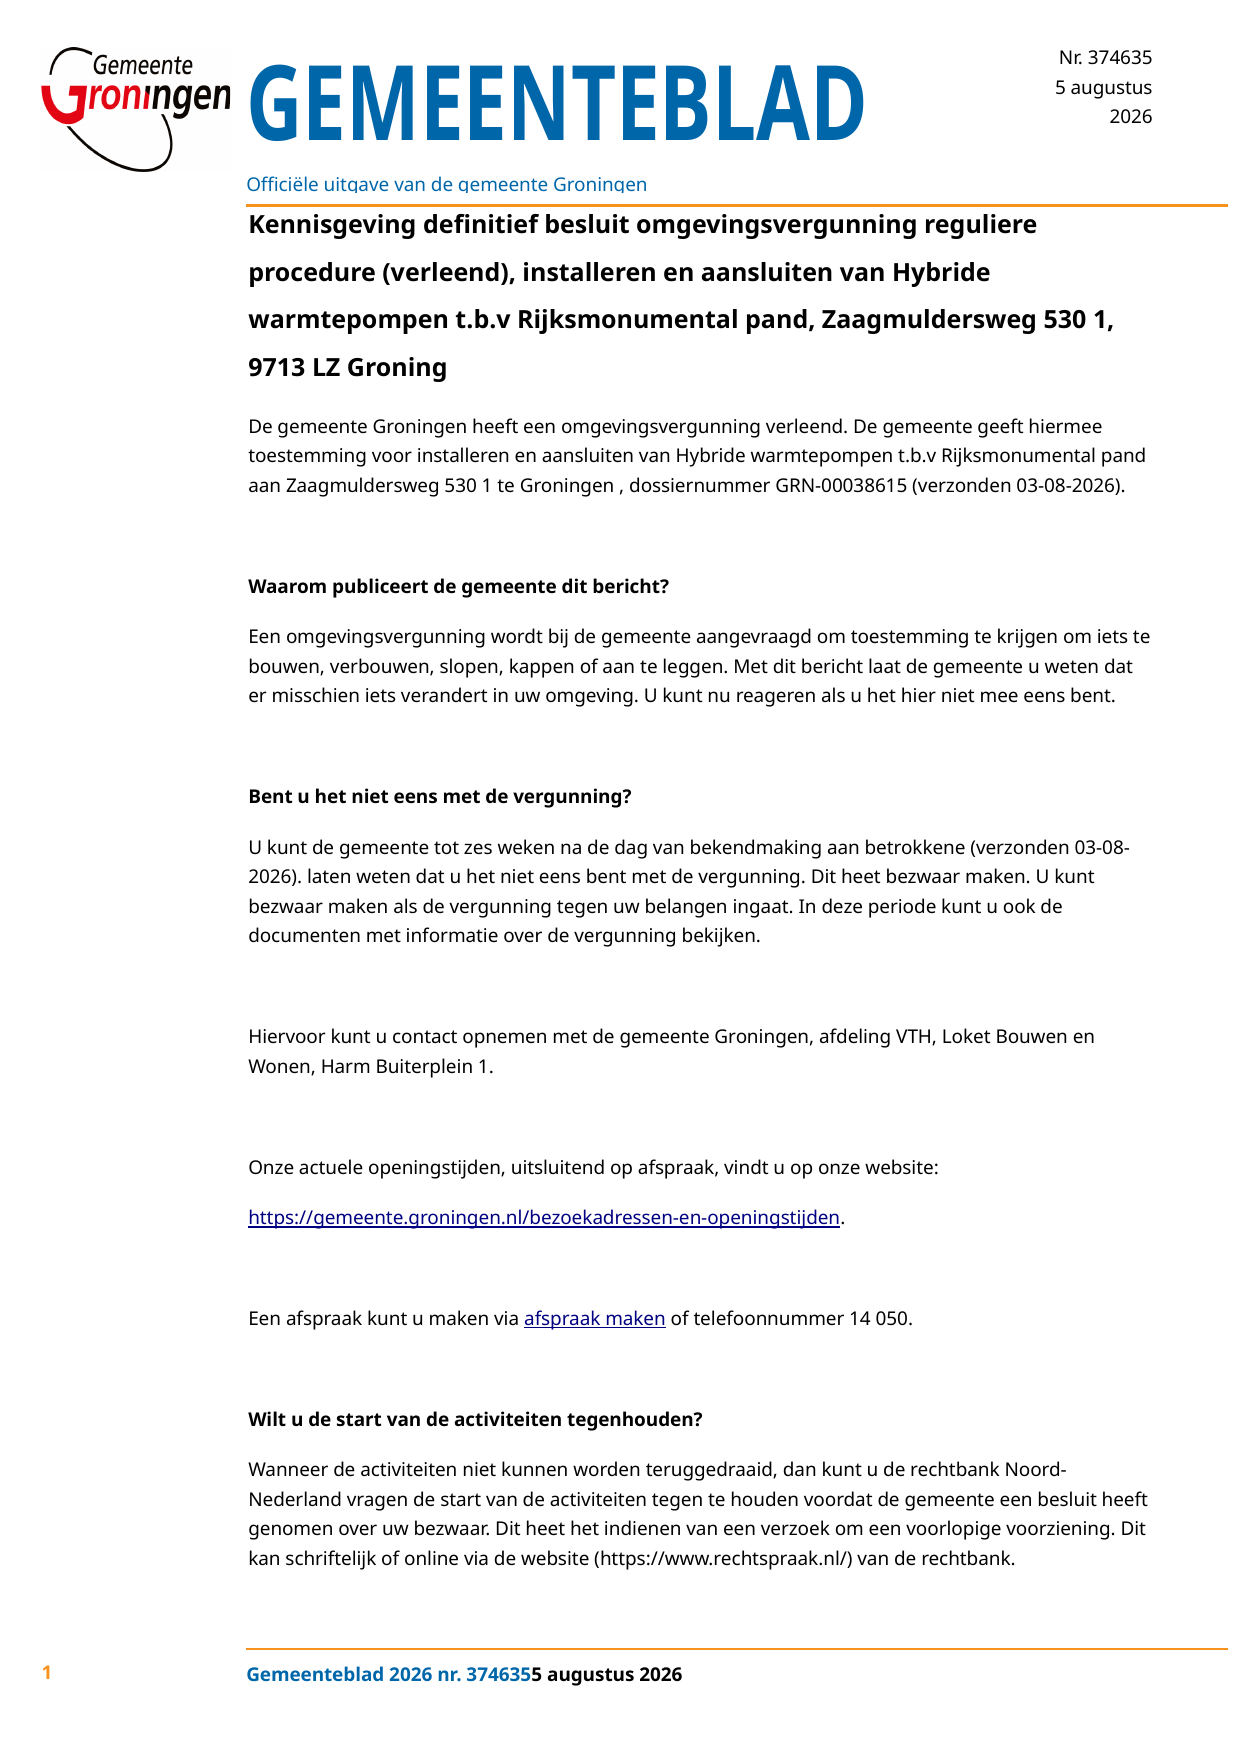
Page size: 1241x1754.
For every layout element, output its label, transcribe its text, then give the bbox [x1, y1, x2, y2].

text Waarom publiceert de gemeente dit bericht? [248, 573, 1152, 599]
text Wanneer de activiteiten niet kunnen worden teruggedraaid, dan kunt u de rechtbank Noord-Nederland vragen de start van de activiteiten tegen te houden voordat de gemeente een besluit heeft genomen over uw bezwaar. Dit heet het indienen van een verzoek om een voorlopige voorziening. Dit kan schriftelijk of online via de website (https://www.rechtspraak.nl/) van de rechtbank. [248, 1456, 1152, 1571]
text Onze actuele openingstijden, uitsluitend op afspraak, vindt u op onze website: [248, 1154, 1152, 1180]
text Wilt u de start van de activiteiten tegenhouden? [248, 1406, 1152, 1432]
picture [41, 47, 231, 172]
text https://gemeente.groningen.nl/bezoekadressen-en-openingstijden. [248, 1204, 1152, 1230]
text Een afspraak kunt u maken via afspraak maken of telefoonnummer 14 050. [248, 1305, 1152, 1331]
text Kennisgeving definitief besluit omgevingsvergunning reguliere procedure (verleend), installeren en aansluiten van Hybride warmtepompen t.b.v Rijksmonumental pand, Zaagmuldersweg 530 1, 9713 LZ Groning [248, 207, 1152, 384]
text Hiervoor kunt u contact opnemen met de gemeente Groningen, afdeling VTH, Loket Bouwen en Wonen, Harm Buiterplein 1. [248, 1023, 1152, 1079]
text Bent u het niet eens met de vergunning? [248, 783, 1152, 809]
text U kunt de gemeente tot zes weken na de dag van bekendmaking aan betrokkene (verzonden 03-08-2026). laten weten dat u het niet eens bent met de vergunning. Dit heet bezwaar maken. U kunt bezwaar maken als de vergunning tegen uw belangen ingaat. In deze periode kunt u ook de documenten met informatie over de vergunning bekijken. [248, 834, 1152, 948]
text Een omgevingsvergunning wordt bij de gemeente aangevraagd om toestemming te krijgen om iets te bouwen, verbouwen, slopen, kappen of aan te leggen. Met dit bericht laat de gemeente u weten dat er misschien iets verandert in uw omgeving. U kunt nu reageren als u het hier niet mee eens bent. [248, 623, 1152, 708]
text De gemeente Groningen heeft een omgevingsvergunning verleend. De gemeente geeft hiermee toestemming voor installeren en aansluiten van Hybride warmtepompen t.b.v Rijksmonumental pand aan Zaagmuldersweg 530 1 te Groningen , dossiernummer GRN-00038615 (verzonden 03-08-2026). [248, 413, 1152, 498]
